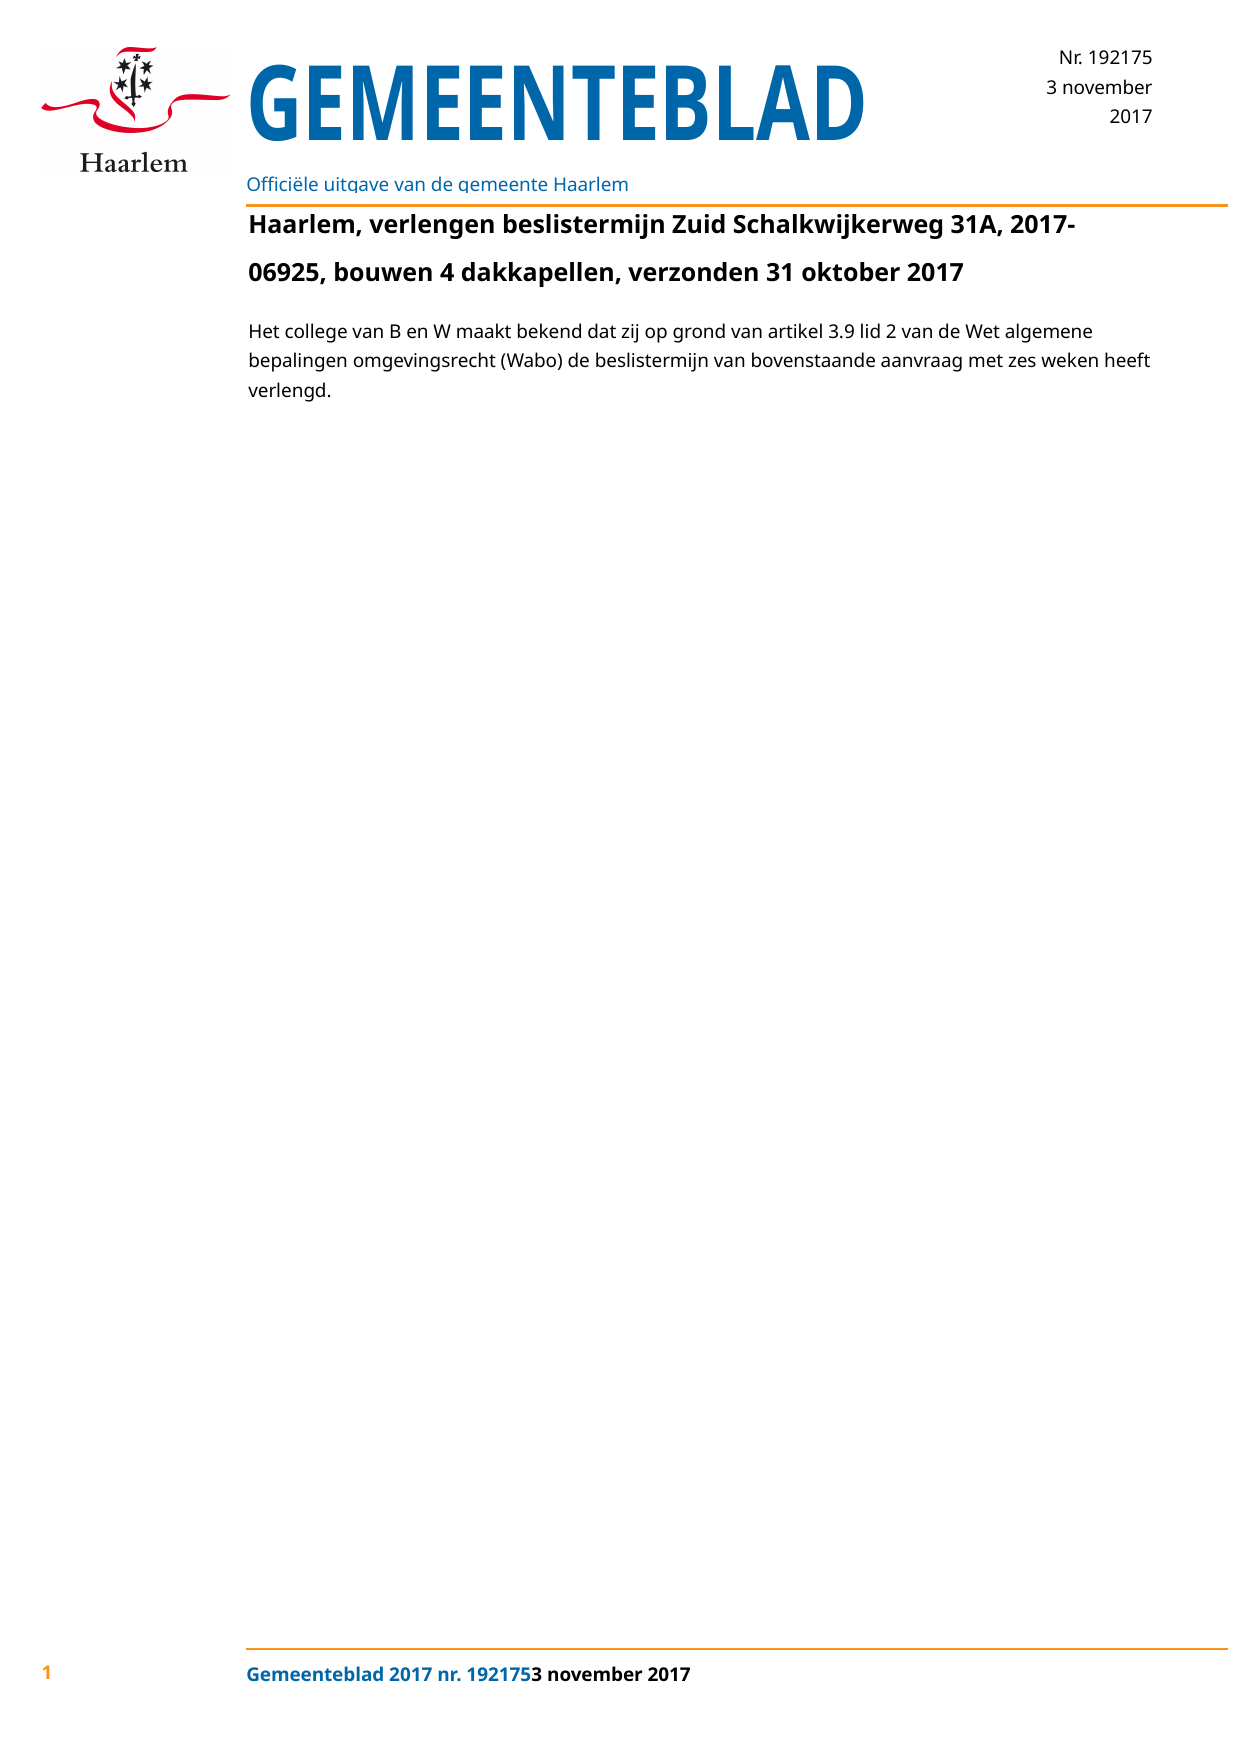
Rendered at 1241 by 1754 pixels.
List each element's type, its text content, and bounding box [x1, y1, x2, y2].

text Haarlem, verlengen beslistermijn Zuid Schalkwijkerweg 31A, 2017-06925, bouwen 4 dakkapellen, verzonden 31 oktober 2017 [248, 207, 1152, 288]
picture [41, 47, 231, 172]
text Het college van B en W maakt bekend dat zij op grond van artikel 3.9 lid 2 van de Wet algemene bepalingen omgevingsrecht (Wabo) de beslistermijn van bovenstaande aanvraag met zes weken heeft verlengd. [248, 318, 1152, 403]
